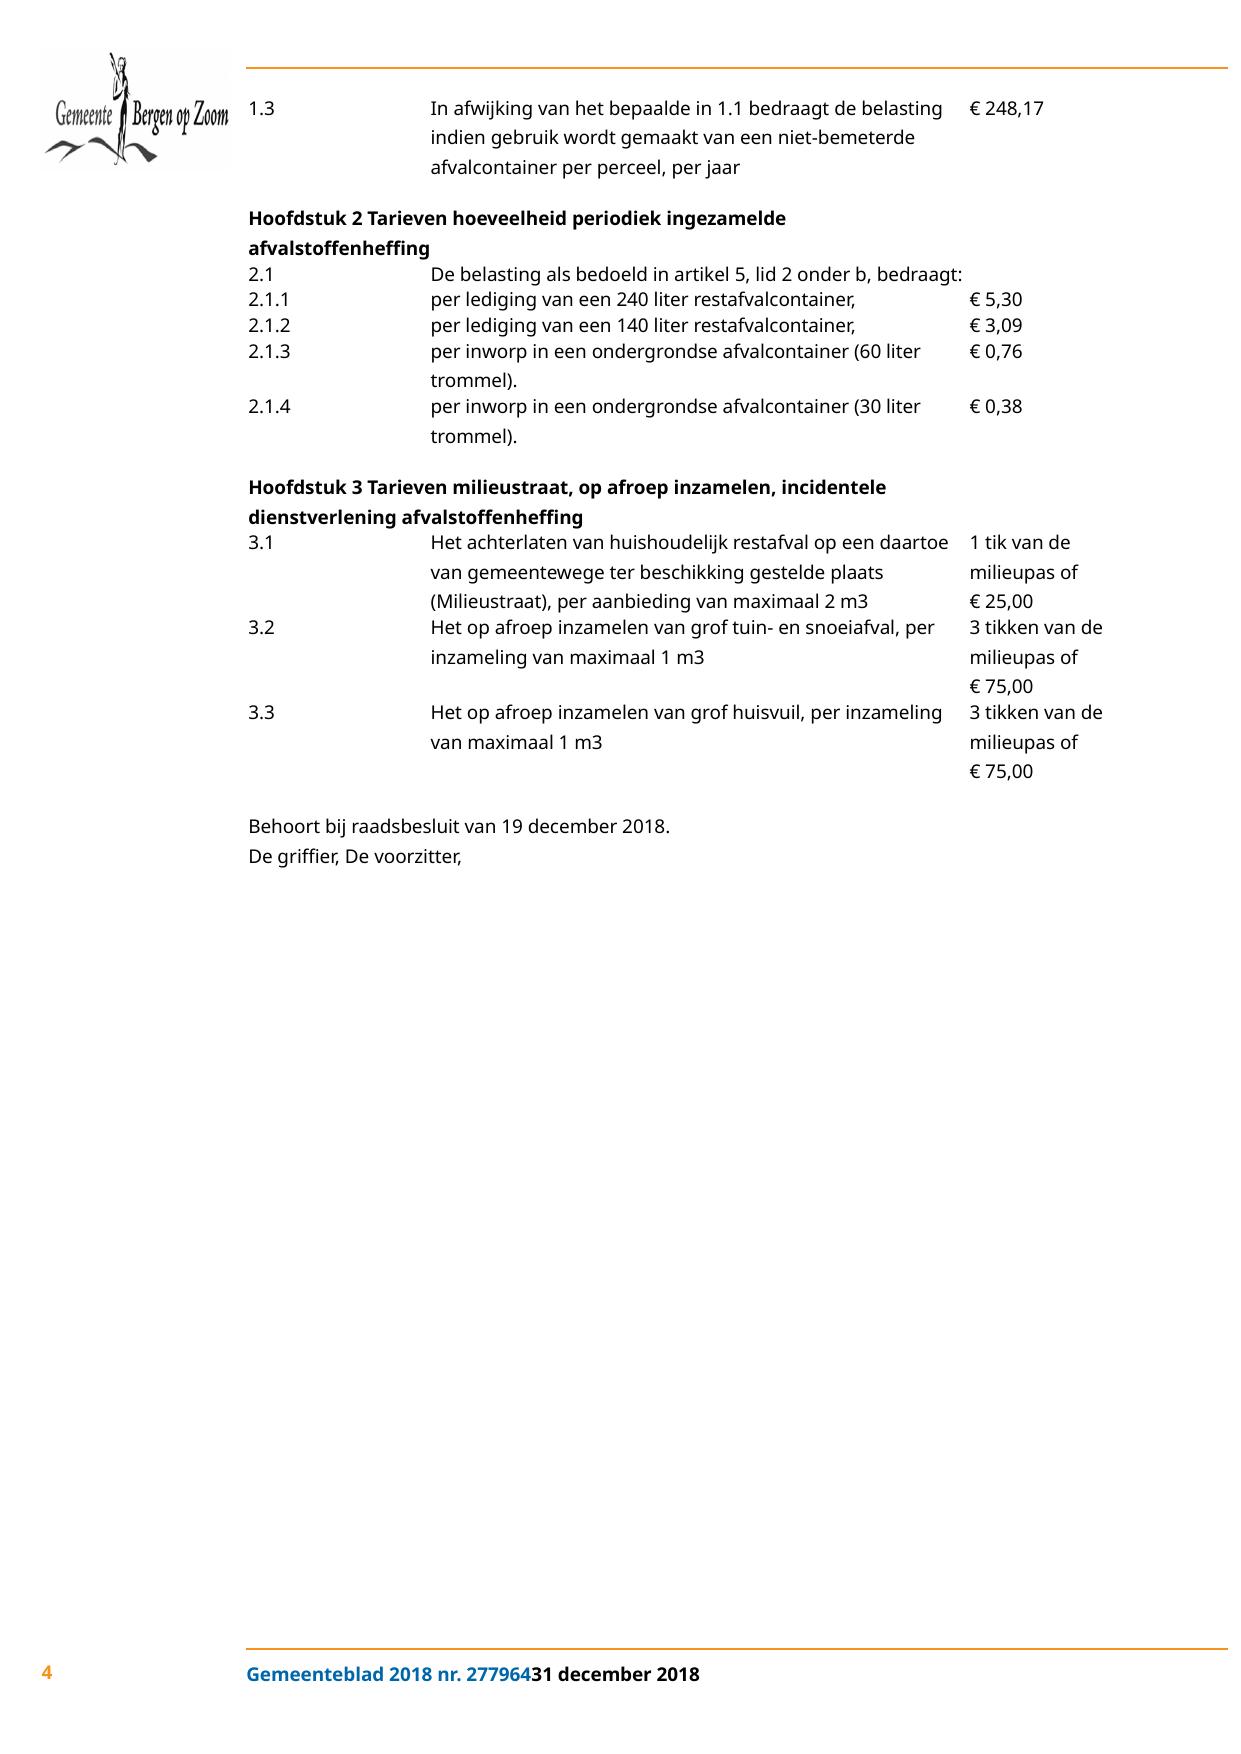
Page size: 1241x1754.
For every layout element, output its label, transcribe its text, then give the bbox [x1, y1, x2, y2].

table_cell Hoofdstuk 2 Tarieven hoeveelheid periodiek ingezamelde afvalstoffenheffing [248, 205, 969, 261]
table_cell [430, 180, 969, 205]
table_cell Het op afroep inzamelen van grof huisvuil, per inzameling van maximaal 1 m3 [430, 699, 969, 784]
table_cell 2.1.4 [248, 393, 430, 448]
table_cell 3.1 [248, 530, 430, 614]
table_cell 3 tikken van de milieupas of € 75,00 [969, 615, 1152, 699]
table_cell [248, 449, 430, 474]
text De griffier, De voorzitter, [248, 843, 1152, 868]
table_cell [248, 784, 430, 810]
table_cell [430, 449, 969, 474]
table_cell € 5,30 [969, 286, 1152, 312]
table_cell In afwijking van het bepaalde in 1.1 bedraagt de belasting indien gebruik wordt gemaakt van een niet-bemeterde afvalcontainer per perceel, per jaar [430, 95, 969, 180]
table_cell 2.1.1 [248, 286, 430, 312]
table_cell [969, 474, 1152, 529]
table_cell per inworp in een ondergrondse afvalcontainer (60 liter trommel). [430, 338, 969, 393]
table_cell [969, 261, 1152, 286]
table_cell 1 tik van de milieupas of € 25,00 [969, 530, 1152, 614]
table_cell € 3,09 [969, 312, 1152, 338]
table_cell [430, 784, 969, 810]
table_cell [969, 205, 1152, 261]
table_cell [969, 784, 1152, 810]
table_cell Het op afroep inzamelen van grof tuin- en snoeiafval, per inzameling van maximaal 1 m3 [430, 615, 969, 699]
table_cell 3 tikken van de milieupas of € 75,00 [969, 699, 1152, 784]
table_cell per lediging van een 140 liter restafvalcontainer, [430, 312, 969, 338]
table_cell € 0,76 [969, 338, 1152, 393]
table_cell [248, 180, 430, 205]
table_cell Hoofdstuk 3 Tarieven milieustraat, op afroep inzamelen, incidentele dienstverlening afvalstoffenheffing [248, 474, 969, 529]
table_cell [969, 449, 1152, 474]
table_cell 1.3 [248, 95, 430, 180]
table_cell 3.3 [248, 699, 430, 784]
table_cell [969, 180, 1152, 205]
table_cell € 248,17 [969, 95, 1152, 180]
table_cell € 0,38 [969, 393, 1152, 448]
table_cell 2.1 [248, 261, 430, 286]
table_cell 3.2 [248, 615, 430, 699]
picture [41, 47, 231, 172]
text Behoort bij raadsbesluit van 19 december 2018. [248, 813, 1152, 839]
table_cell per inworp in een ondergrondse afvalcontainer (30 liter trommel). [430, 393, 969, 448]
table_cell 2.1.3 [248, 338, 430, 393]
table_cell 2.1.2 [248, 312, 430, 338]
table_cell De belasting als bedoeld in artikel 5, lid 2 onder b, bedraagt: [430, 261, 969, 286]
table_cell Het achterlaten van huishoudelijk restafval op een daartoe van gemeentewege ter beschikking gestelde plaats (Milieustraat), per aanbieding van maximaal 2 m3 [430, 530, 969, 614]
table_cell per lediging van een 240 liter restafvalcontainer, [430, 286, 969, 312]
